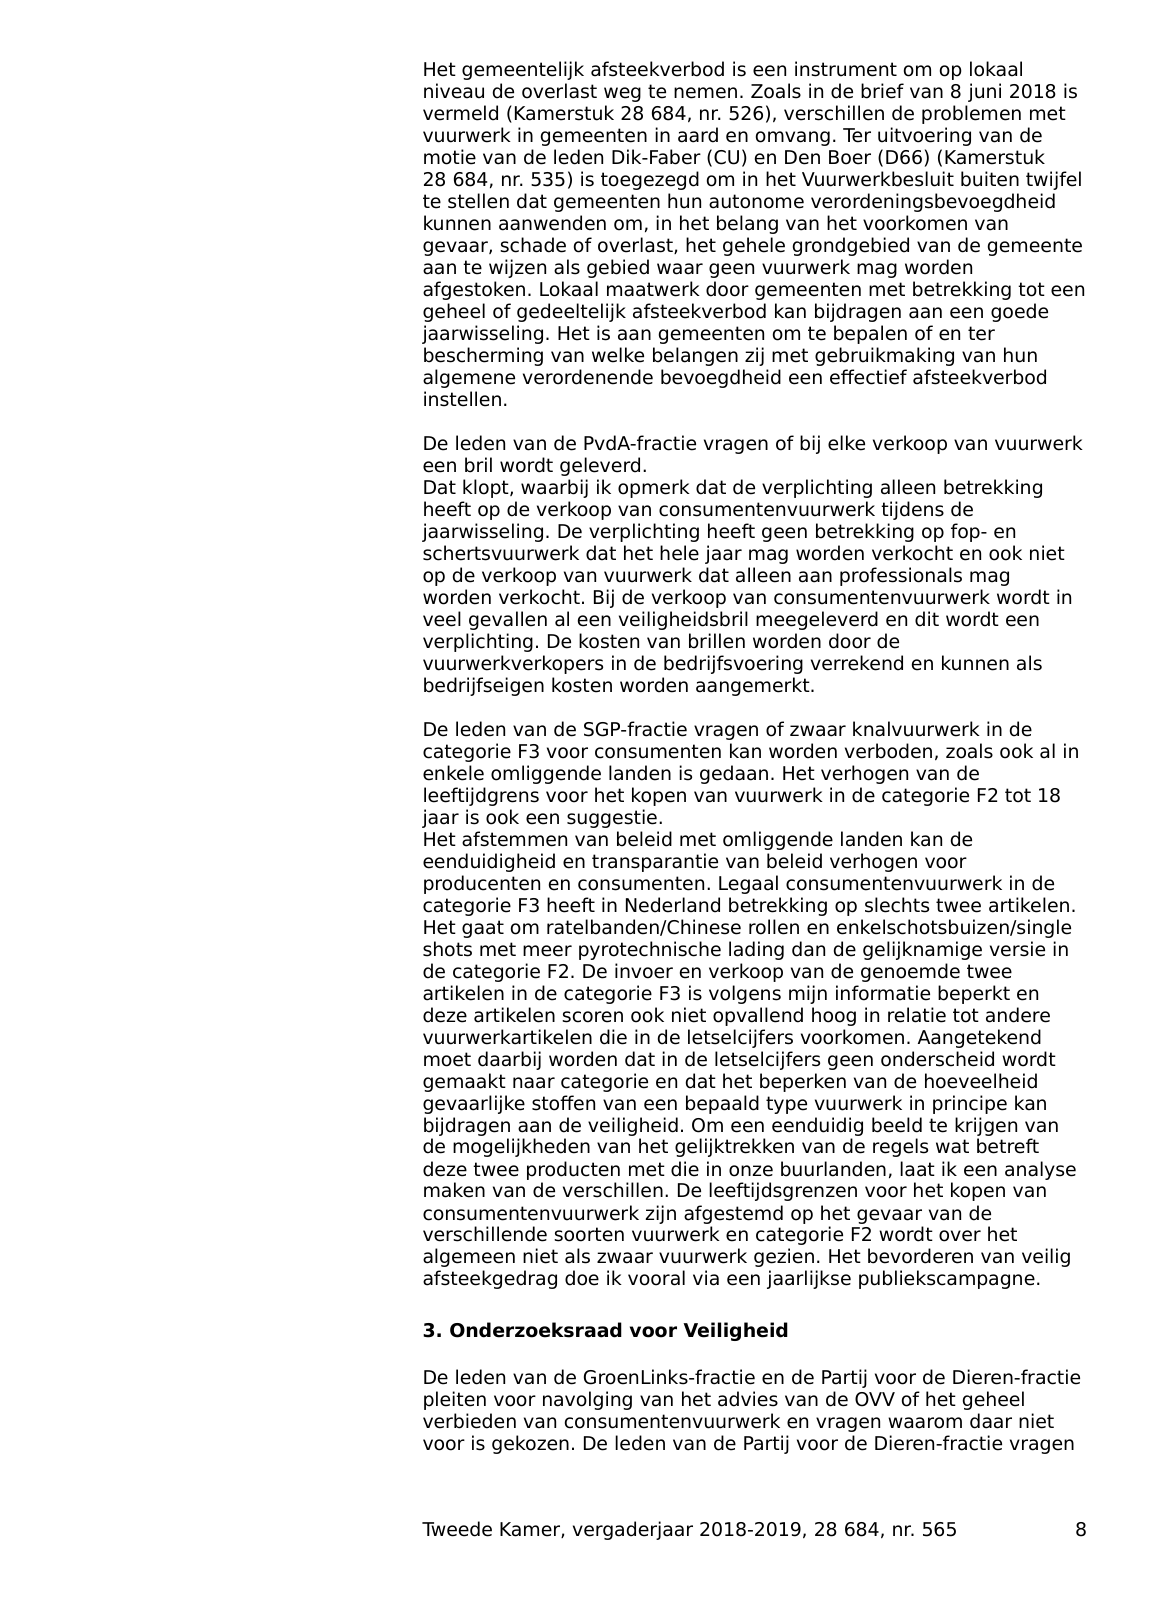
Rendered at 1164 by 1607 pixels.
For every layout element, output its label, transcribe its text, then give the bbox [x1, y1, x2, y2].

text De leden van de SGP-fractie vragen of zwaar knalvuurwerk in de categorie F3 voor consumenten kan worden verboden, zoals ook al in enkele omliggende landen is gedaan. Het verhogen van de leeftijdgrens voor het kopen van vuurwerk in de categorie F2 tot 18 jaar is ook een suggestie. [422, 719, 1087, 829]
text Het gemeentelijk afsteekverbod is een instrument om op lokaal niveau de overlast weg te nemen. Zoals in de brief van 8 juni 2018 is vermeld (Kamerstuk 28 684, nr. 526), verschillen de problemen met vuurwerk in gemeenten in aard en omvang. Ter uitvoering van de motie van de leden Dik-Faber (CU) en Den Boer (D66) (Kamerstuk 28 684, nr. 535) is toegezegd om in het Vuurwerkbesluit buiten twijfel te stellen dat gemeenten hun autonome verordeningsbevoegdheid kunnen aanwenden om, in het belang van het voorkomen van gevaar, schade of overlast, het gehele grondgebied van de gemeente aan te wijzen als gebied waar geen vuurwerk mag worden afgestoken. Lokaal maatwerk door gemeenten met betrekking tot een geheel of gedeeltelijk afsteekverbod kan bijdragen aan een goede jaarwisseling. Het is aan gemeenten om te bepalen of en ter bescherming van welke belangen zij met gebruikmaking van hun algemene verordenende bevoegdheid een effectief afsteekverbod instellen. [422, 59, 1087, 411]
text Het afstemmen van beleid met omliggende landen kan de eenduidigheid en transparantie van beleid verhogen voor producenten en consumenten. Legaal consumentenvuurwerk in de categorie F3 heeft in Nederland betrekking op slechts twee artikelen. Het gaat om ratelbanden/Chinese rollen en enkelschotsbuizen/single shots met meer pyrotechnische lading dan de gelijknamige versie in de categorie F2. De invoer en verkoop van de genoemde twee artikelen in de categorie F3 is volgens mijn informatie beperkt en deze artikelen scoren ook niet opvallend hoog in relatie tot andere vuurwerkartikelen die in de letselcijfers voorkomen. Aangetekend moet daarbij worden dat in de letselcijfers geen onderscheid wordt gemaakt naar categorie en dat het beperken van de hoeveelheid gevaarlijke stoffen van een bepaald type vuurwerk in principe kan bijdragen aan de veiligheid. Om een eenduidig beeld te krijgen van de mogelijkheden van het gelijktrekken van de regels wat betreft deze twee producten met die in onze buurlanden, laat ik een analyse maken van de verschillen. De leeftijdsgrenzen voor het kopen van consumentenvuurwerk zijn afgestemd op het gevaar van de verschillende soorten vuurwerk en categorie F2 wordt over het algemeen niet als zwaar vuurwerk gezien. Het bevorderen van veilig afsteekgedrag doe ik vooral via een jaarlijkse publiekscampagne. [422, 829, 1087, 1290]
text Dat klopt, waarbij ik opmerk dat de verplichting alleen betrekking heeft op de verkoop van consumentenvuurwerk tijdens de jaarwisseling. De verplichting heeft geen betrekking op fop- en schertsvuurwerk dat het hele jaar mag worden verkocht en ook niet op de verkoop van vuurwerk dat alleen aan professionals mag worden verkocht. Bij de verkoop van consumentenvuurwerk wordt in veel gevallen al een veiligheidsbril meegeleverd en dit wordt een verplichting. De kosten van brillen worden door de vuurwerkverkopers in de bedrijfsvoering verrekend en kunnen als bedrijfseigen kosten worden aangemerkt. [422, 477, 1087, 697]
subtitle 3. Onderzoeksraad voor Veiligheid [422, 1320, 1087, 1342]
text De leden van de PvdA-fractie vragen of bij elke verkoop van vuurwerk een bril wordt geleverd. [422, 433, 1087, 477]
text De leden van de GroenLinks-fractie en de Partij voor de Dieren-fractie pleiten voor navolging van het advies van de OVV of het geheel verbieden van consumentenvuurwerk en vragen waarom daar niet voor is gekozen. De leden van de Partij voor de Dieren-fractie vragen [422, 1367, 1087, 1455]
